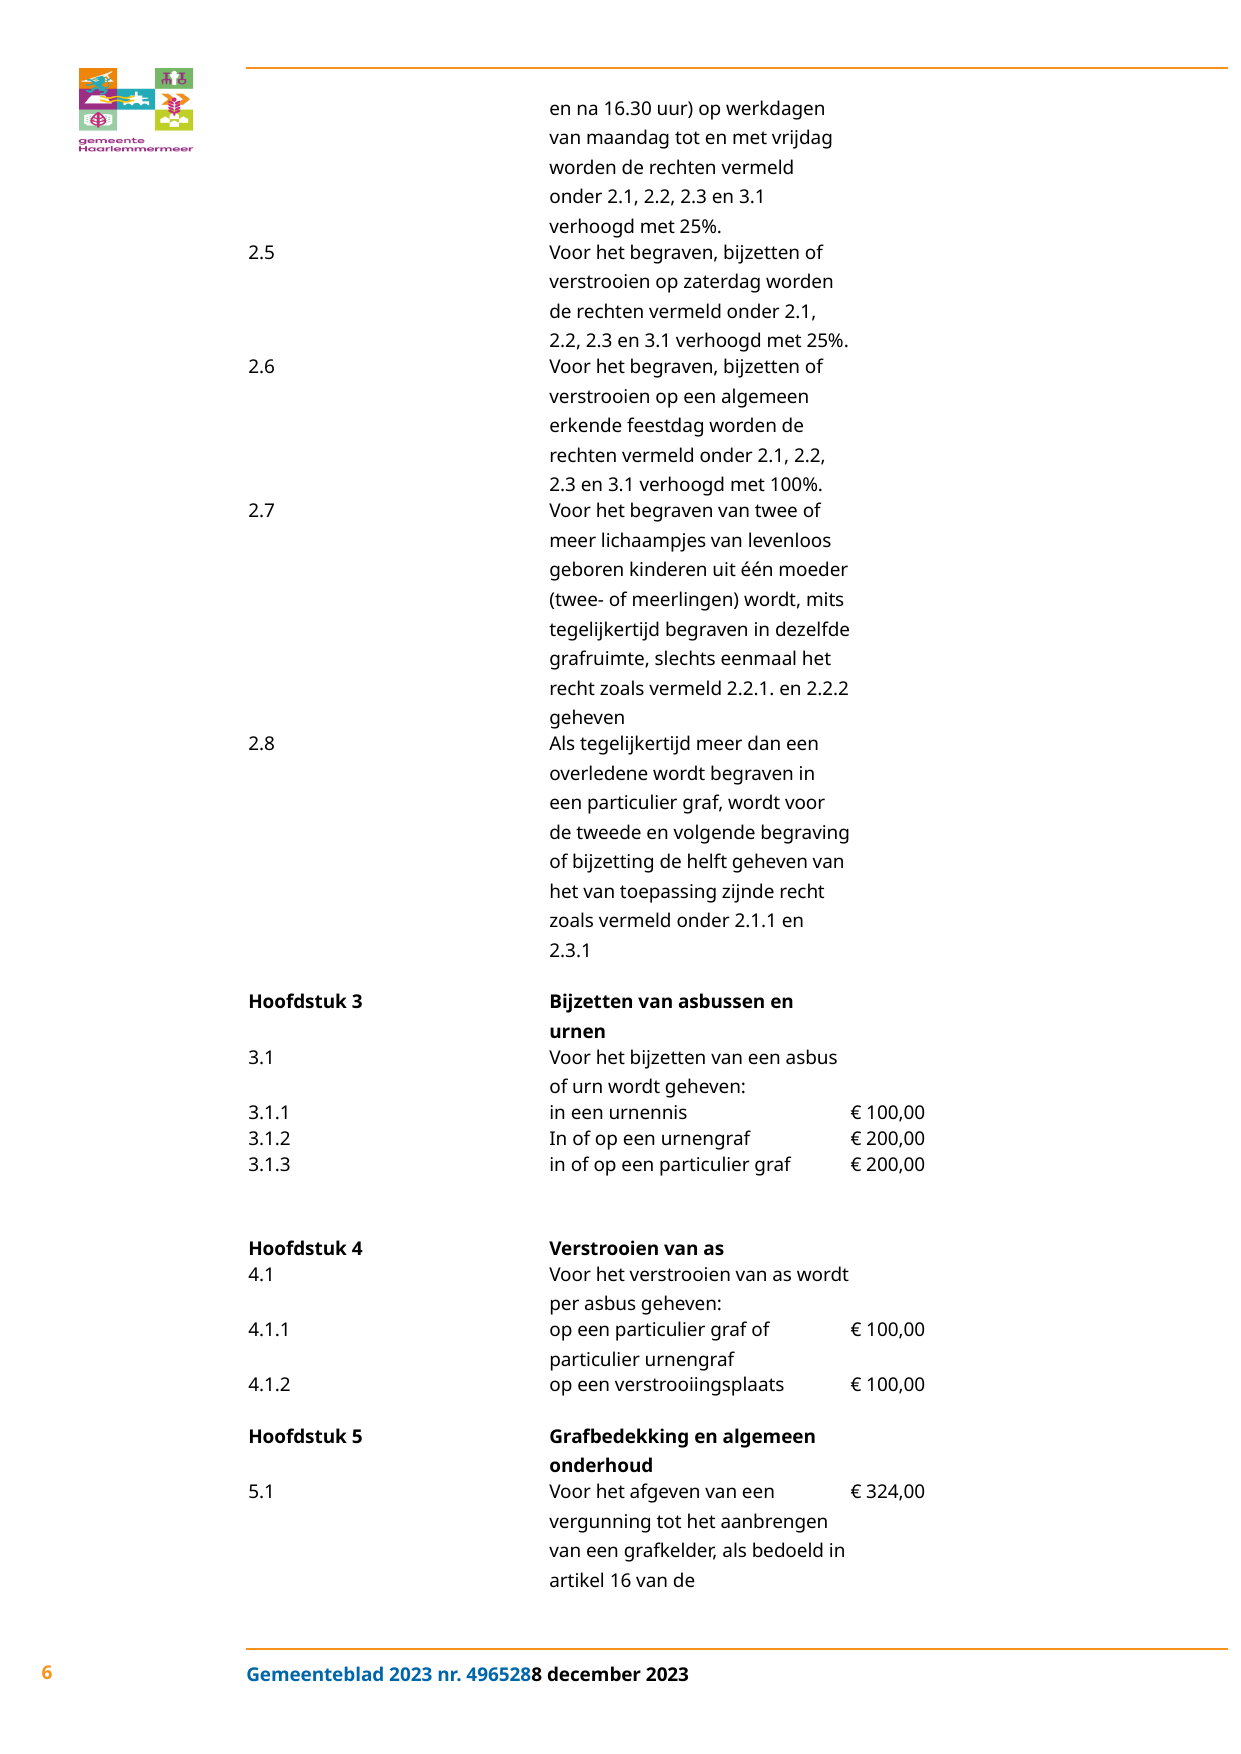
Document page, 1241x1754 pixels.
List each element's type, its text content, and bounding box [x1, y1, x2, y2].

table_cell 3.1.2 [248, 1125, 549, 1151]
table_header [850, 1235, 1152, 1261]
table_cell 4.1.2 [248, 1372, 549, 1397]
table_cell [850, 989, 1152, 1044]
table_cell [850, 963, 1152, 989]
table_cell Als tegelijkertijd meer dan een overledene wordt begraven in een particulier graf, wordt voor de tweede en volgende begraving of bijzetting de helft geheven van het van toepassing zijnde recht zoals vermeld onder 2.1.1 en 2.3.1 [549, 730, 850, 963]
table_cell [549, 963, 850, 989]
table_cell Voor het bijzetten van een asbus of urn wordt geheven: [549, 1044, 850, 1099]
table_cell [248, 1397, 549, 1423]
table_cell In of op een urnengraf [549, 1125, 850, 1151]
table_cell in of op een particulier graf [549, 1151, 850, 1177]
table_cell Grafbedekking en algemeen onderhoud [549, 1423, 850, 1478]
table_cell Voor het afgeven van een vergunning tot het aanbrengen van een grafkelder, als bedoeld in artikel 16 van de [549, 1478, 850, 1593]
table_cell € 100,00 [850, 1316, 1152, 1372]
table_cell in een urnennis [549, 1099, 850, 1125]
table_cell € 200,00 [850, 1125, 1152, 1151]
table_cell Voor het begraven van twee of meer lichaampjes van levenloos geboren kinderen uit één moeder (twee- of meerlingen) wordt, mits tegelijkertijd begraven in dezelfde grafruimte, slechts eenmaal het recht zoals vermeld 2.2.1. en 2.2.2 geheven [549, 498, 850, 730]
table_cell [850, 1397, 1152, 1423]
table_cell [549, 1397, 850, 1423]
table_cell op een verstrooiingsplaats [549, 1372, 850, 1397]
table_cell 5.1 [248, 1478, 549, 1593]
table_cell [850, 239, 1152, 353]
table_cell op een particulier graf of particulier urnengraf [549, 1316, 850, 1372]
table_cell 2.8 [248, 730, 549, 963]
table_cell [549, 1177, 850, 1202]
table_cell 3.1.1 [248, 1099, 549, 1125]
table_cell 3.1 [248, 1044, 549, 1099]
table_cell 2.7 [248, 498, 549, 730]
table_cell 3.1.3 [248, 1151, 549, 1177]
table_cell 2.5 [248, 239, 549, 353]
table_cell [248, 95, 549, 239]
table_cell [850, 1044, 1152, 1099]
table_cell Voor het verstrooien van as wordt per asbus geheven: [549, 1261, 850, 1316]
table_cell Bijzetten van asbussen en urnen [549, 989, 850, 1044]
table_cell [248, 1177, 549, 1202]
table_cell € 100,00 [850, 1099, 1152, 1125]
table_cell € 200,00 [850, 1151, 1152, 1177]
table_cell en na 16.30 uur) op werkdagen van maandag tot en met vrijdag worden de rechten vermeld onder 2.1, 2.2, 2.3 en 3.1 verhoogd met 25%. [549, 95, 850, 239]
table_cell [850, 730, 1152, 963]
table_cell [850, 1177, 1152, 1202]
table_cell 4.1 [248, 1261, 549, 1316]
table_cell Voor het begraven, bijzetten of verstrooien op een algemeen erkende feestdag worden de rechten vermeld onder 2.1, 2.2, 2.3 en 3.1 verhoogd met 100%. [549, 353, 850, 497]
picture [41, 47, 231, 172]
table_cell € 100,00 [850, 1372, 1152, 1397]
table_cell Hoofdstuk 3 [248, 989, 549, 1044]
table_header Hoofdstuk 4 [248, 1235, 549, 1261]
table_cell [850, 353, 1152, 497]
table_cell Voor het begraven, bijzetten of verstrooien op zaterdag worden de rechten vermeld onder 2.1, 2.2, 2.3 en 3.1 verhoogd met 25%. [549, 239, 850, 353]
table_cell [850, 95, 1152, 239]
table_cell [850, 498, 1152, 730]
table_cell [850, 1261, 1152, 1316]
table_cell 2.6 [248, 353, 549, 497]
table_cell [248, 963, 549, 989]
table_header Verstrooien van as [549, 1235, 850, 1261]
table_cell [850, 1423, 1152, 1478]
table_cell 4.1.1 [248, 1316, 549, 1372]
table_cell Hoofdstuk 5 [248, 1423, 549, 1478]
table_cell € 324,00 [850, 1478, 1152, 1593]
